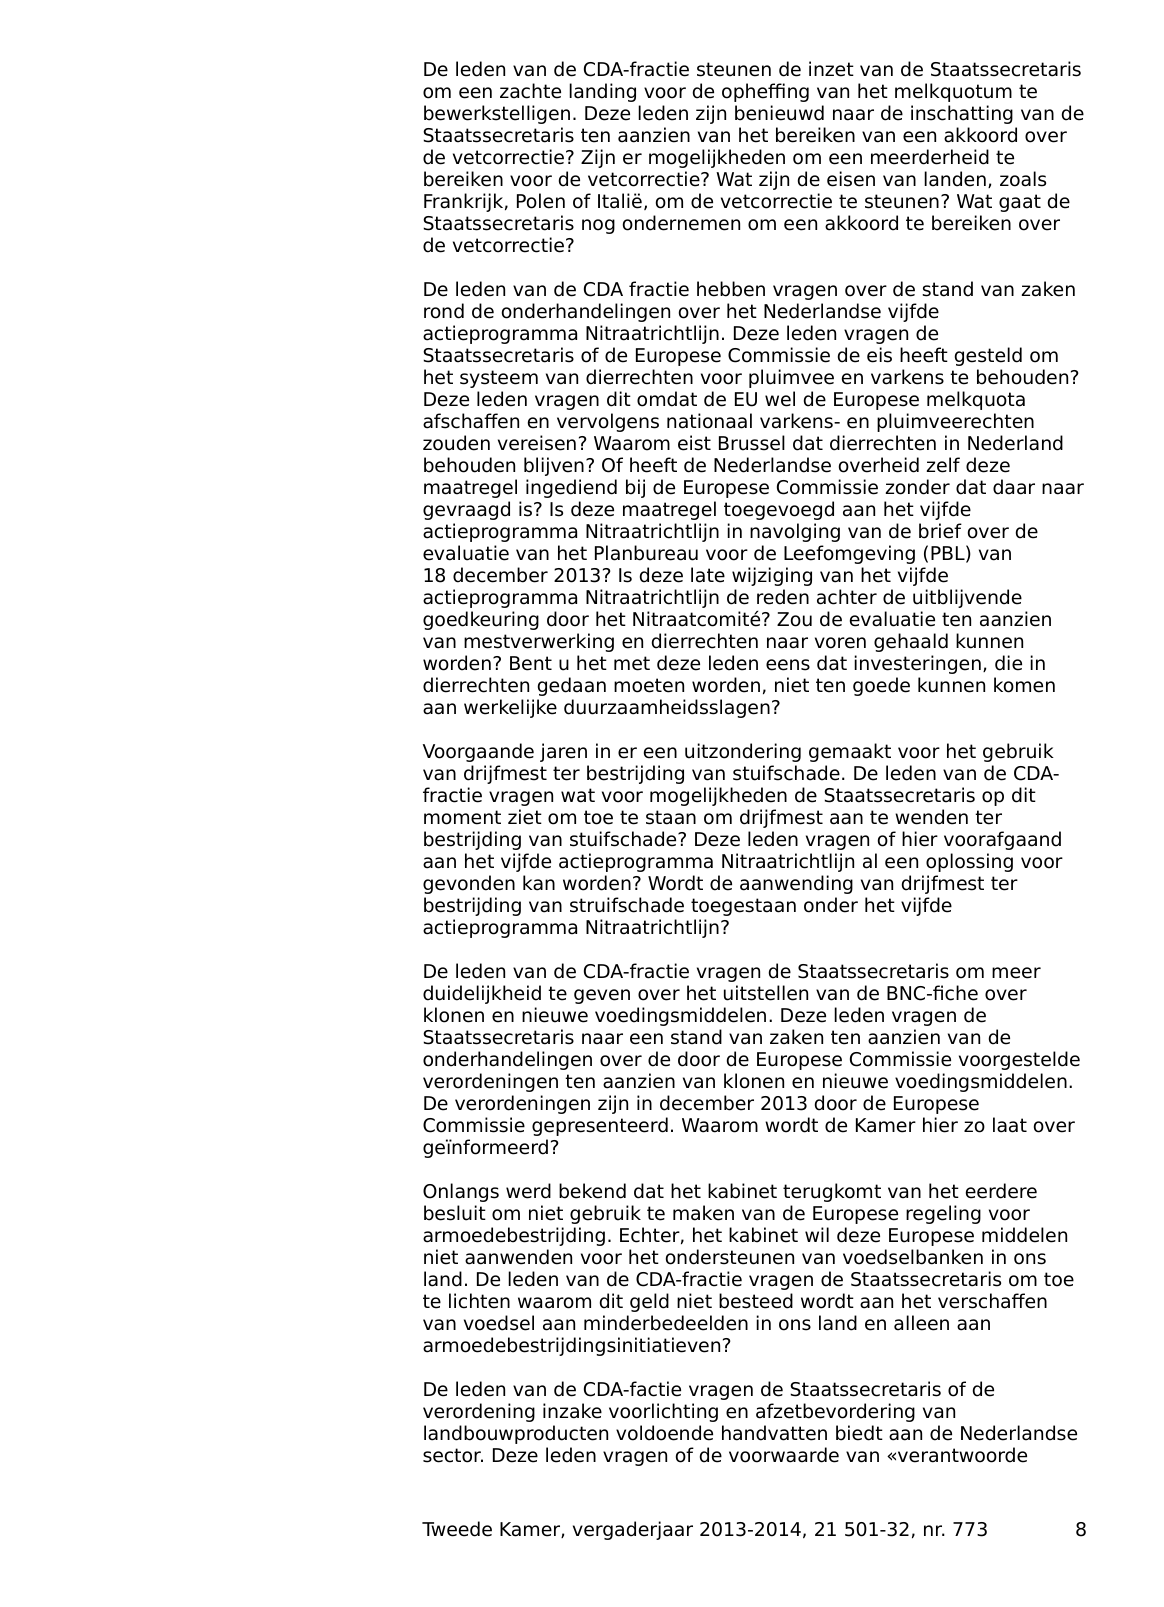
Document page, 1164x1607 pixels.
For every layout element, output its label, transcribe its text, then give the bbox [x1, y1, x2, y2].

text De leden van de CDA-fractie steunen de inzet van de Staatssecretaris om een zachte landing voor de opheffing van het melkquotum te bewerkstelligen. Deze leden zijn benieuwd naar de inschatting van de Staatssecretaris ten aanzien van het bereiken van een akkoord over de vetcorrectie? Zijn er mogelijkheden om een meerderheid te bereiken voor de vetcorrectie? Wat zijn de eisen van landen, zoals Frankrijk, Polen of Italië, om de vetcorrectie te steunen? Wat gaat de Staatssecretaris nog ondernemen om een akkoord te bereiken over de vetcorrectie? [422, 59, 1087, 257]
text De leden van de CDA-fractie vragen de Staatssecretaris om meer duidelijkheid te geven over het uitstellen van de BNC-fiche over klonen en nieuwe voedingsmiddelen. Deze leden vragen de Staatssecretaris naar een stand van zaken ten aanzien van de onderhandelingen over de door de Europese Commissie voorgestelde verordeningen ten aanzien van klonen en nieuwe voedingsmiddelen. De verordeningen zijn in december 2013 door de Europese Commissie gepresenteerd. Waarom wordt de Kamer hier zo laat over geïnformeerd? [422, 961, 1087, 1159]
text Onlangs werd bekend dat het kabinet terugkomt van het eerdere besluit om niet gebruik te maken van de Europese regeling voor armoedebestrijding. Echter, het kabinet wil deze Europese middelen niet aanwenden voor het ondersteunen van voedselbanken in ons land. De leden van de CDA-fractie vragen de Staatssecretaris om toe te lichten waarom dit geld niet besteed wordt aan het verschaffen van voedsel aan minderbedeelden in ons land en alleen aan armoedebestrijdingsinitiatieven? [422, 1181, 1087, 1357]
text Voorgaande jaren in er een uitzondering gemaakt voor het gebruik van drijfmest ter bestrijding van stuifschade. De leden van de CDA-fractie vragen wat voor mogelijkheden de Staatssecretaris op dit moment ziet om toe te staan om drijfmest aan te wenden ter bestrijding van stuifschade? Deze leden vragen of hier voorafgaand aan het vijfde actieprogramma Nitraatrichtlijn al een oplossing voor gevonden kan worden? Wordt de aanwending van drijfmest ter bestrijding van struifschade toegestaan onder het vijfde actieprogramma Nitraatrichtlijn? [422, 741, 1087, 939]
text De leden van de CDA-factie vragen de Staatssecretaris of de verordening inzake voorlichting en afzetbevordering van landbouwproducten voldoende handvatten biedt aan de Nederlandse sector. Deze leden vragen of de voorwaarde van «verantwoorde [422, 1379, 1087, 1467]
text De leden van de CDA fractie hebben vragen over de stand van zaken rond de onderhandelingen over het Nederlandse vijfde actieprogramma Nitraatrichtlijn. Deze leden vragen de Staatssecretaris of de Europese Commissie de eis heeft gesteld om het systeem van dierrechten voor pluimvee en varkens te behouden? Deze leden vragen dit omdat de EU wel de Europese melkquota afschaffen en vervolgens nationaal varkens- en pluimveerechten zouden vereisen? Waarom eist Brussel dat dierrechten in Nederland behouden blijven? Of heeft de Nederlandse overheid zelf deze maatregel ingediend bij de Europese Commissie zonder dat daar naar gevraagd is? Is deze maatregel toegevoegd aan het vijfde actieprogramma Nitraatrichtlijn in navolging van de brief over de evaluatie van het Planbureau voor de Leefomgeving (PBL) van 18 december 2013? Is deze late wijziging van het vijfde actieprogramma Nitraatrichtlijn de reden achter de uitblijvende goedkeuring door het Nitraatcomité? Zou de evaluatie ten aanzien van mestverwerking en dierrechten naar voren gehaald kunnen worden? Bent u het met deze leden eens dat investeringen, die in dierrechten gedaan moeten worden, niet ten goede kunnen komen aan werkelijke duurzaamheidsslagen? [422, 279, 1087, 719]
